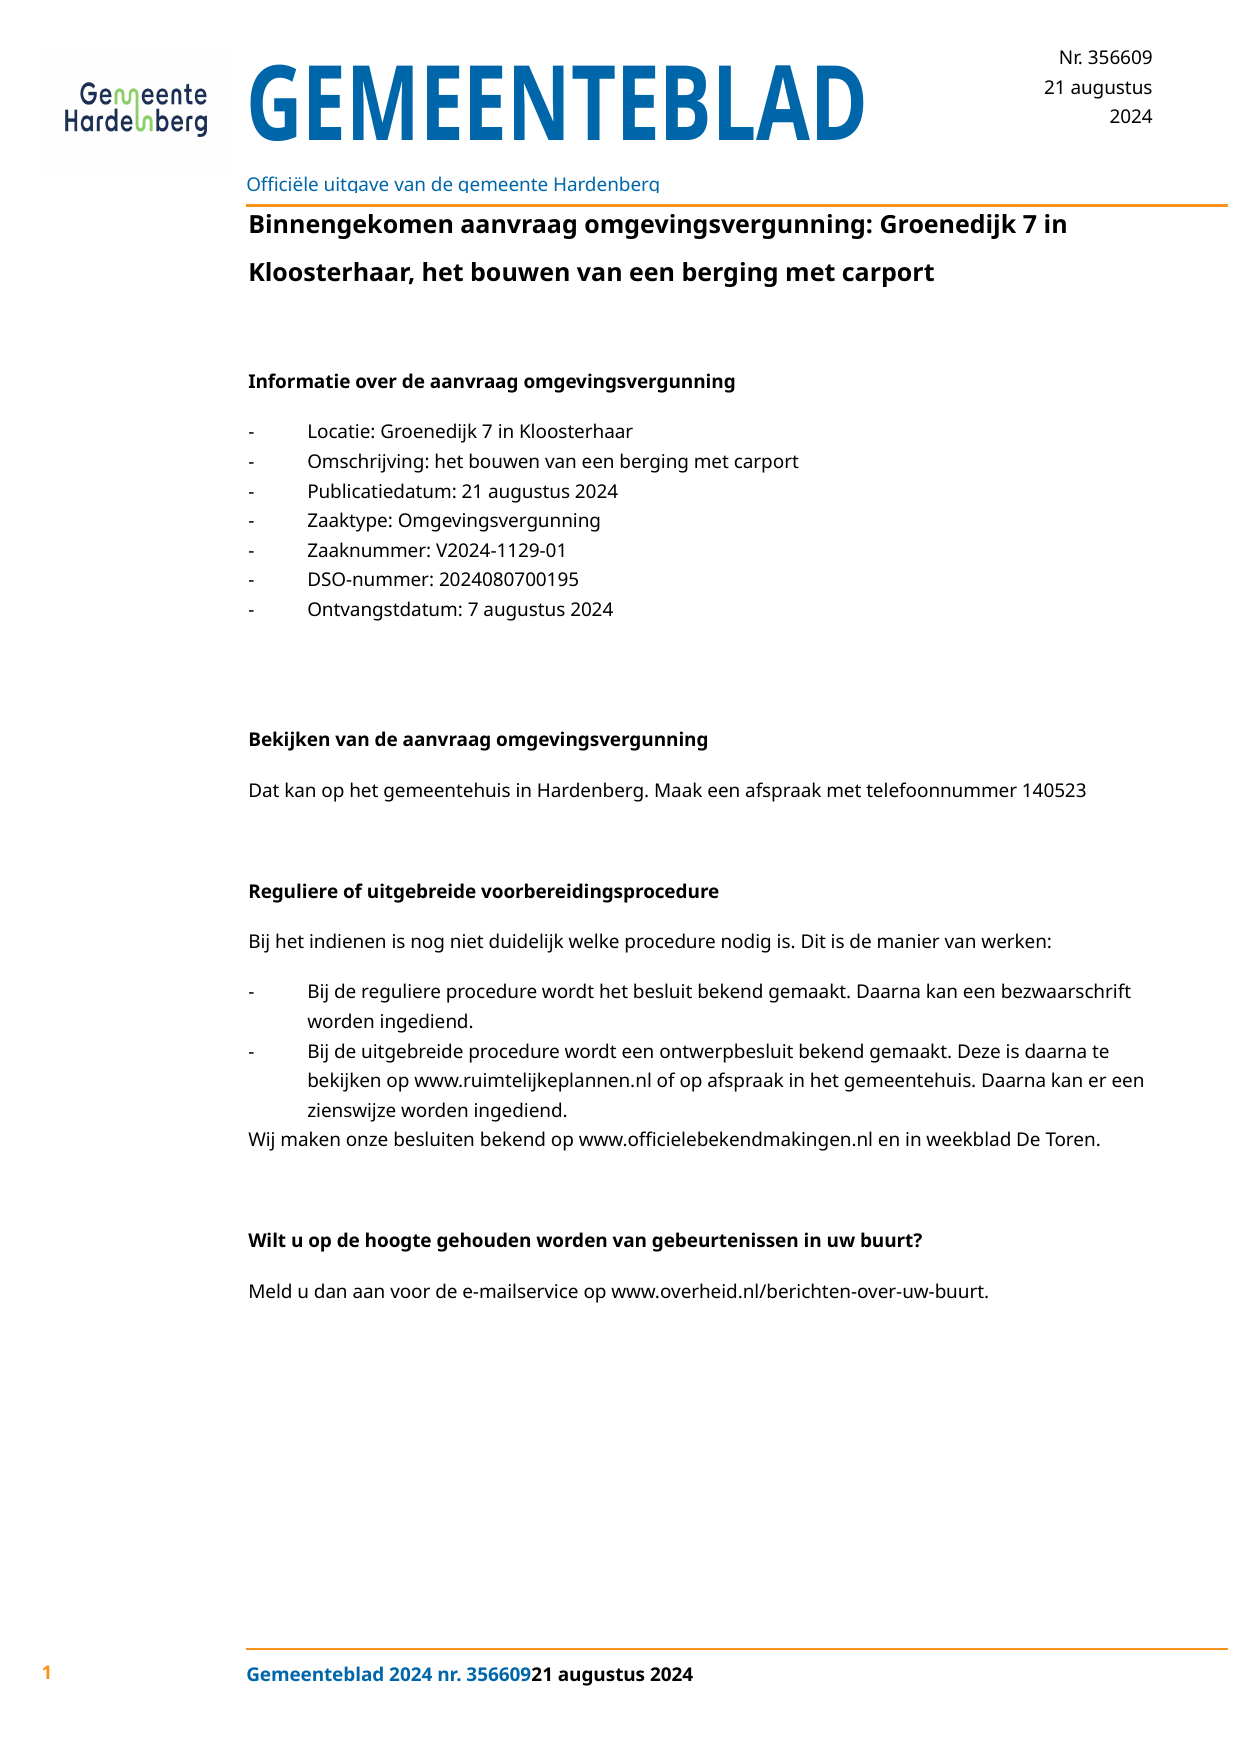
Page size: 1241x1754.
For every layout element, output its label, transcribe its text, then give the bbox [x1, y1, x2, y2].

text Informatie over de aanvraag omgevingsvergunning [248, 368, 1152, 394]
text Bij het indienen is nog niet duidelijk welke procedure nodig is. Dit is de manier van werken: [248, 928, 1152, 954]
text Meld u dan aan voor de e-mailservice op www.overheid.nl/berichten-over-uw-buurt. [248, 1278, 1152, 1304]
list Bij de reguliere procedure wordt het besluit bekend gemaakt. Daarna kan een bezwaarschrift worden ingediend. [248, 979, 1152, 1034]
list DSO-nummer: 2024080700195 [248, 567, 1152, 592]
list Ontvangstdatum: 7 augustus 2024 [248, 596, 1152, 622]
text Wij maken onze besluiten bekend op www.officielebekendmakingen.nl en in weekblad De Toren. [248, 1127, 1152, 1152]
text Reguliere of uitgebreide voorbereidingsprocedure [248, 878, 1152, 904]
text Binnengekomen aanvraag omgevingsvergunning: Groenedijk 7 in Kloosterhaar, het bouwen van een berging met carport [248, 207, 1152, 288]
text Dat kan op het gemeentehuis in Hardenberg. Maak een afspraak met telefoonnummer 140523 [248, 777, 1152, 803]
list Locatie: Groenedijk 7 in Kloosterhaar [248, 419, 1152, 444]
list Bij de uitgebreide procedure wordt een ontwerpbesluit bekend gemaakt. Deze is daarna te bekijken op www.ruimtelijkeplannen.nl of op afspraak in het gemeentehuis. Daarna kan er een zienswijze worden ingediend. [248, 1038, 1152, 1123]
list Publicatiedatum: 21 augustus 2024 [248, 478, 1152, 504]
text Bekijken van de aanvraag omgevingsvergunning [248, 727, 1152, 752]
picture [41, 47, 231, 172]
list Zaaktype: Omgevingsvergunning [248, 507, 1152, 533]
list Omschrijving: het bouwen van een berging met carport [248, 448, 1152, 474]
text Wilt u op de hoogte gehouden worden van gebeurtenissen in uw buurt? [248, 1227, 1152, 1253]
list Zaaknummer: V2024-1129-01 [248, 537, 1152, 563]
